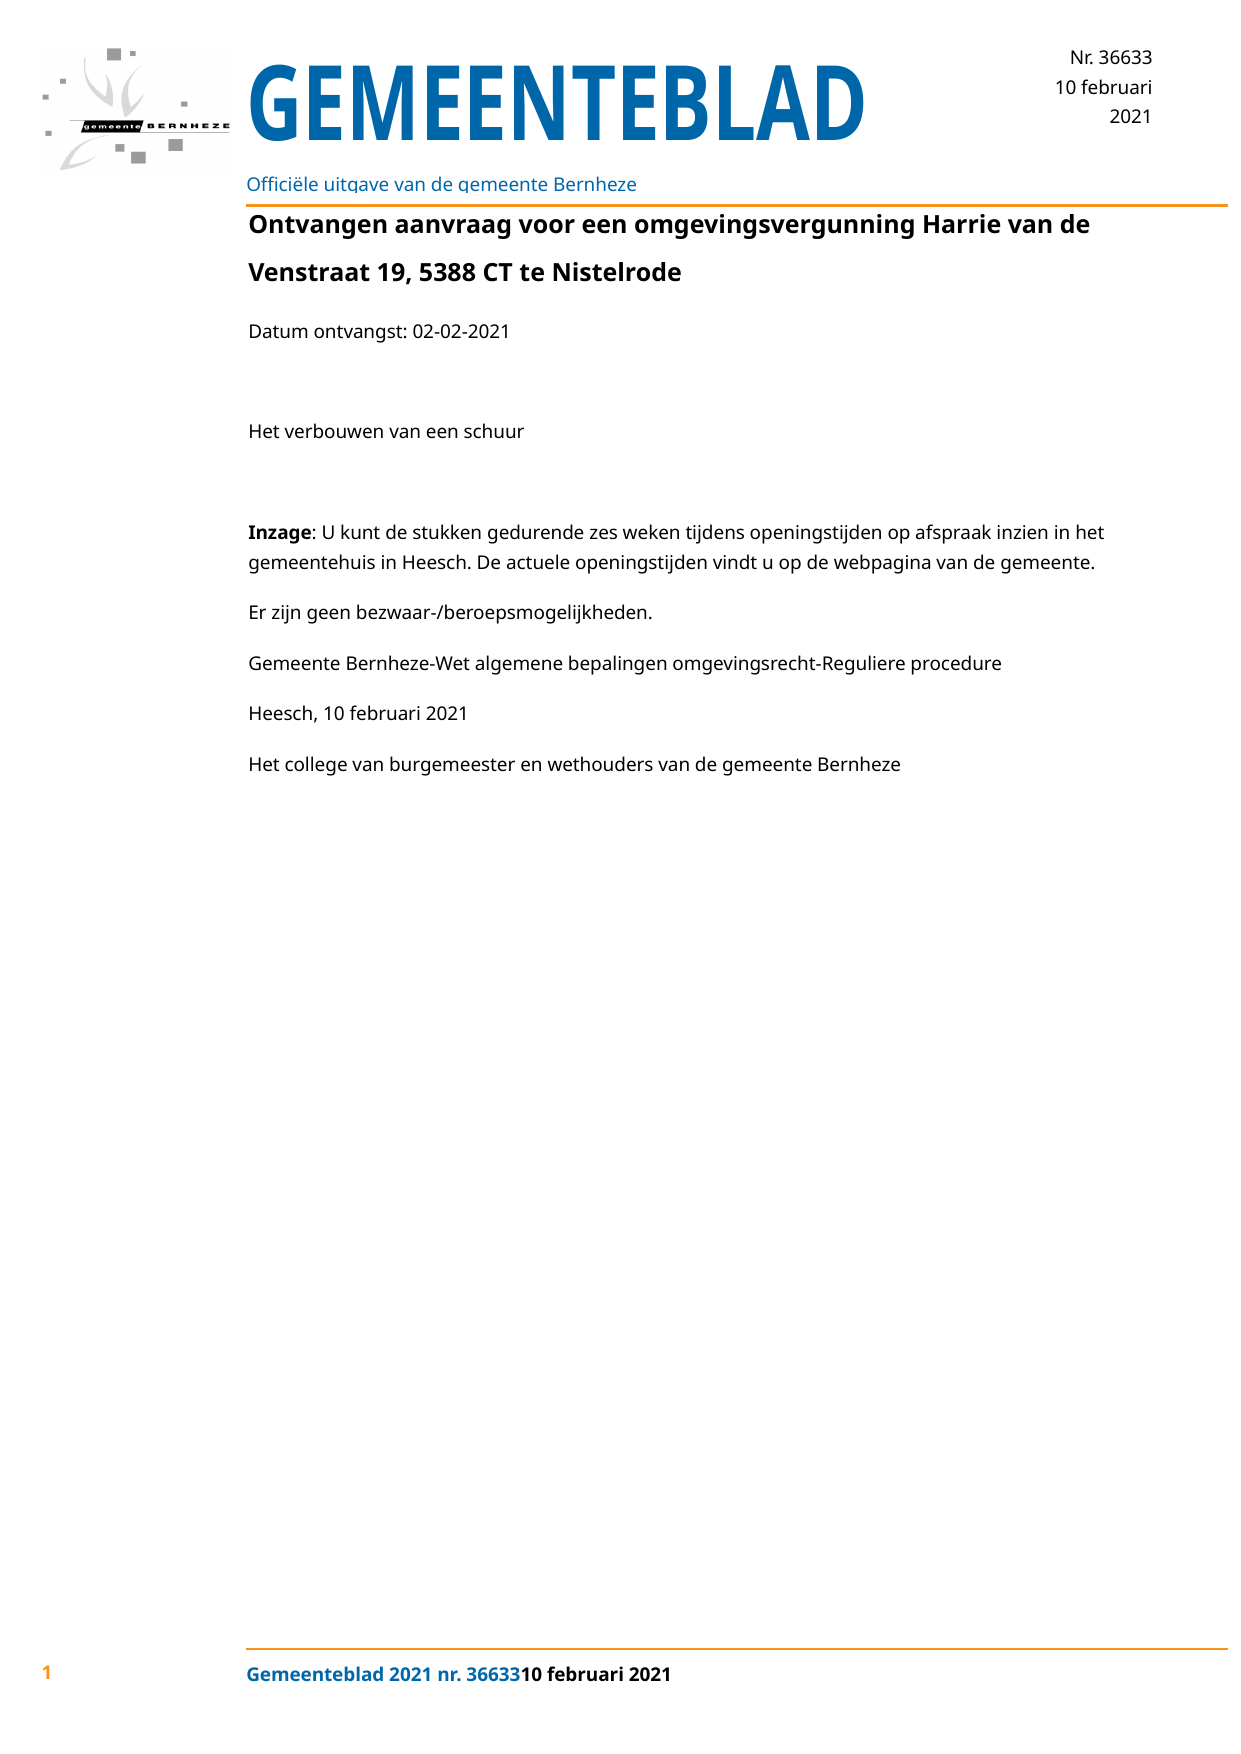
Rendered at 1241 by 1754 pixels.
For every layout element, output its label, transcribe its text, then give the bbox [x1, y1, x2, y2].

text Heesch, 10 februari 2021 [248, 700, 1152, 726]
text Inzage: U kunt de stukken gedurende zes weken tijdens openingstijden op afspraak inzien in het gemeentehuis in Heesch. De actuele openingstijden vindt u op de webpagina van de gemeente. [248, 519, 1152, 575]
text Er zijn geen bezwaar-/beroepsmogelijkheden. [248, 599, 1152, 625]
text Datum ontvangst: 02-02-2021 [248, 318, 1152, 344]
text Het verbouwen van een schuur [248, 419, 1152, 444]
text Het college van burgemeester en wethouders van de gemeente Bernheze [248, 751, 1152, 777]
picture [41, 47, 231, 172]
text Gemeente Bernheze-Wet algemene bepalingen omgevingsrecht-Reguliere procedure [248, 650, 1152, 676]
text Ontvangen aanvraag voor een omgevingsvergunning Harrie van de Venstraat 19, 5388 CT te Nistelrode [248, 207, 1152, 288]
